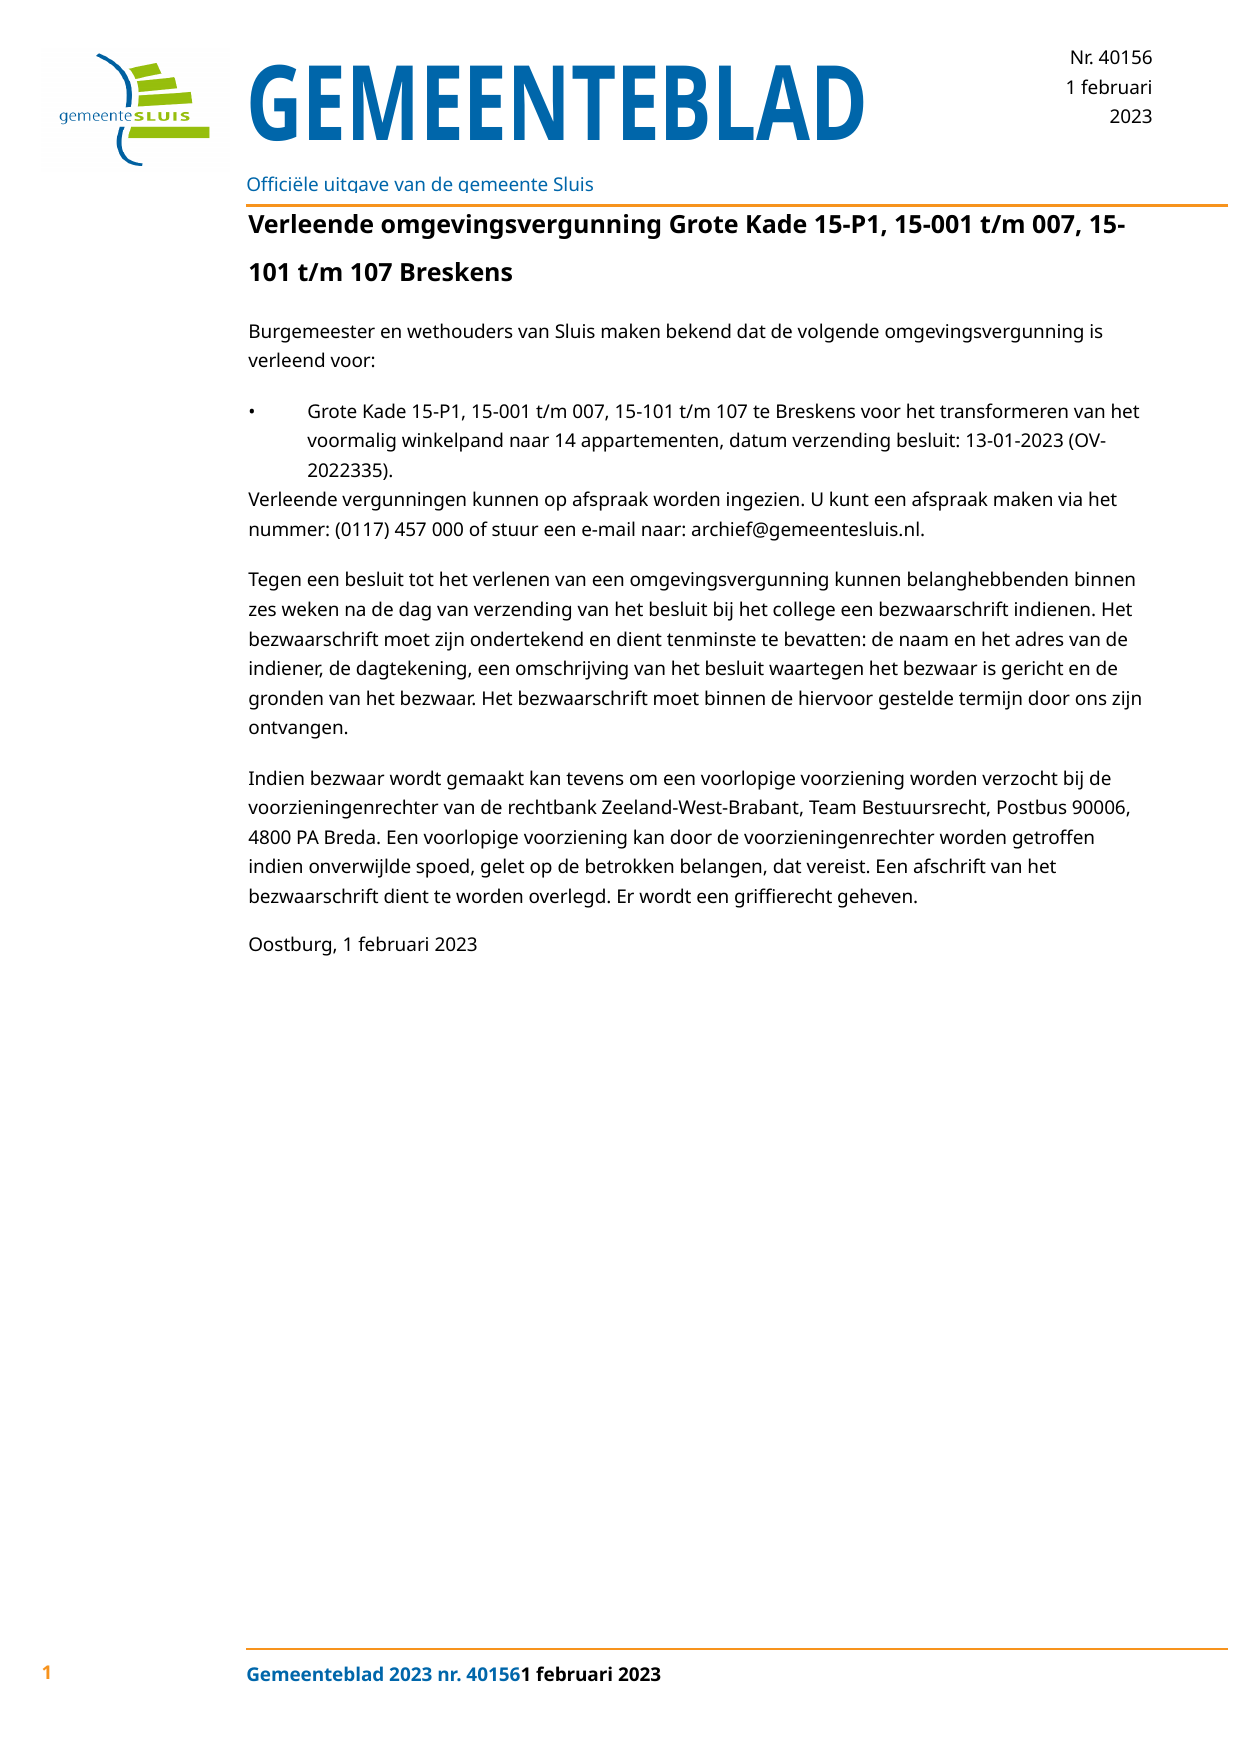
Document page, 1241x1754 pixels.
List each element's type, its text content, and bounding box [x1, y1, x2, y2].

picture [41, 47, 231, 172]
text Verleende vergunningen kunnen op afspraak worden ingezien. U kunt een afspraak maken via het nummer: (0117) 457 000 of stuur een e-mail naar: archief@gemeentesluis.nl. [248, 487, 1152, 542]
list Grote Kade 15-P1, 15-001 t/m 007, 15-101 t/m 107 te Breskens voor het transformeren van het voormalig winkelpand naar 14 appartementen, datum verzending besluit: 13-01-2023 (OV-2022335). [248, 398, 1152, 483]
text Tegen een besluit tot het verlenen van een omgevingsvergunning kunnen belanghebbenden binnen zes weken na de dag van verzending van het besluit bij het college een bezwaarschrift indienen. Het bezwaarschrift moet zijn ondertekend en dient tenminste te bevatten: de naam en het adres van de indiener, de dagtekening, een omschrijving van het besluit waartegen het bezwaar is gericht en de gronden van het bezwaar. Het bezwaarschrift moet binnen de hiervoor gestelde termijn door ons zijn ontvangen. [248, 567, 1152, 740]
text Indien bezwaar wordt gemaakt kan tevens om een voorlopige voorziening worden verzocht bij de voorzieningenrechter van de rechtbank Zeeland-West-Brabant, Team Bestuursrecht, Postbus 90006, 4800 PA Breda. Een voorlopige voorziening kan door de voorzieningenrechter worden getroffen indien onverwijlde spoed, gelet op de betrokken belangen, dat vereist. Een afschrift van het bezwaarschrift dient te worden overlegd. Er wordt een griffierecht geheven. [248, 765, 1152, 909]
text Burgemeester en wethouders van Sluis maken bekend dat de volgende omgevingsvergunning is verleend voor: [248, 318, 1152, 373]
text Oostburg, 1 februari 2023 [248, 931, 1152, 957]
text Verleende omgevingsvergunning Grote Kade 15-P1, 15-001 t/m 007, 15-101 t/m 107 Breskens [248, 207, 1152, 288]
